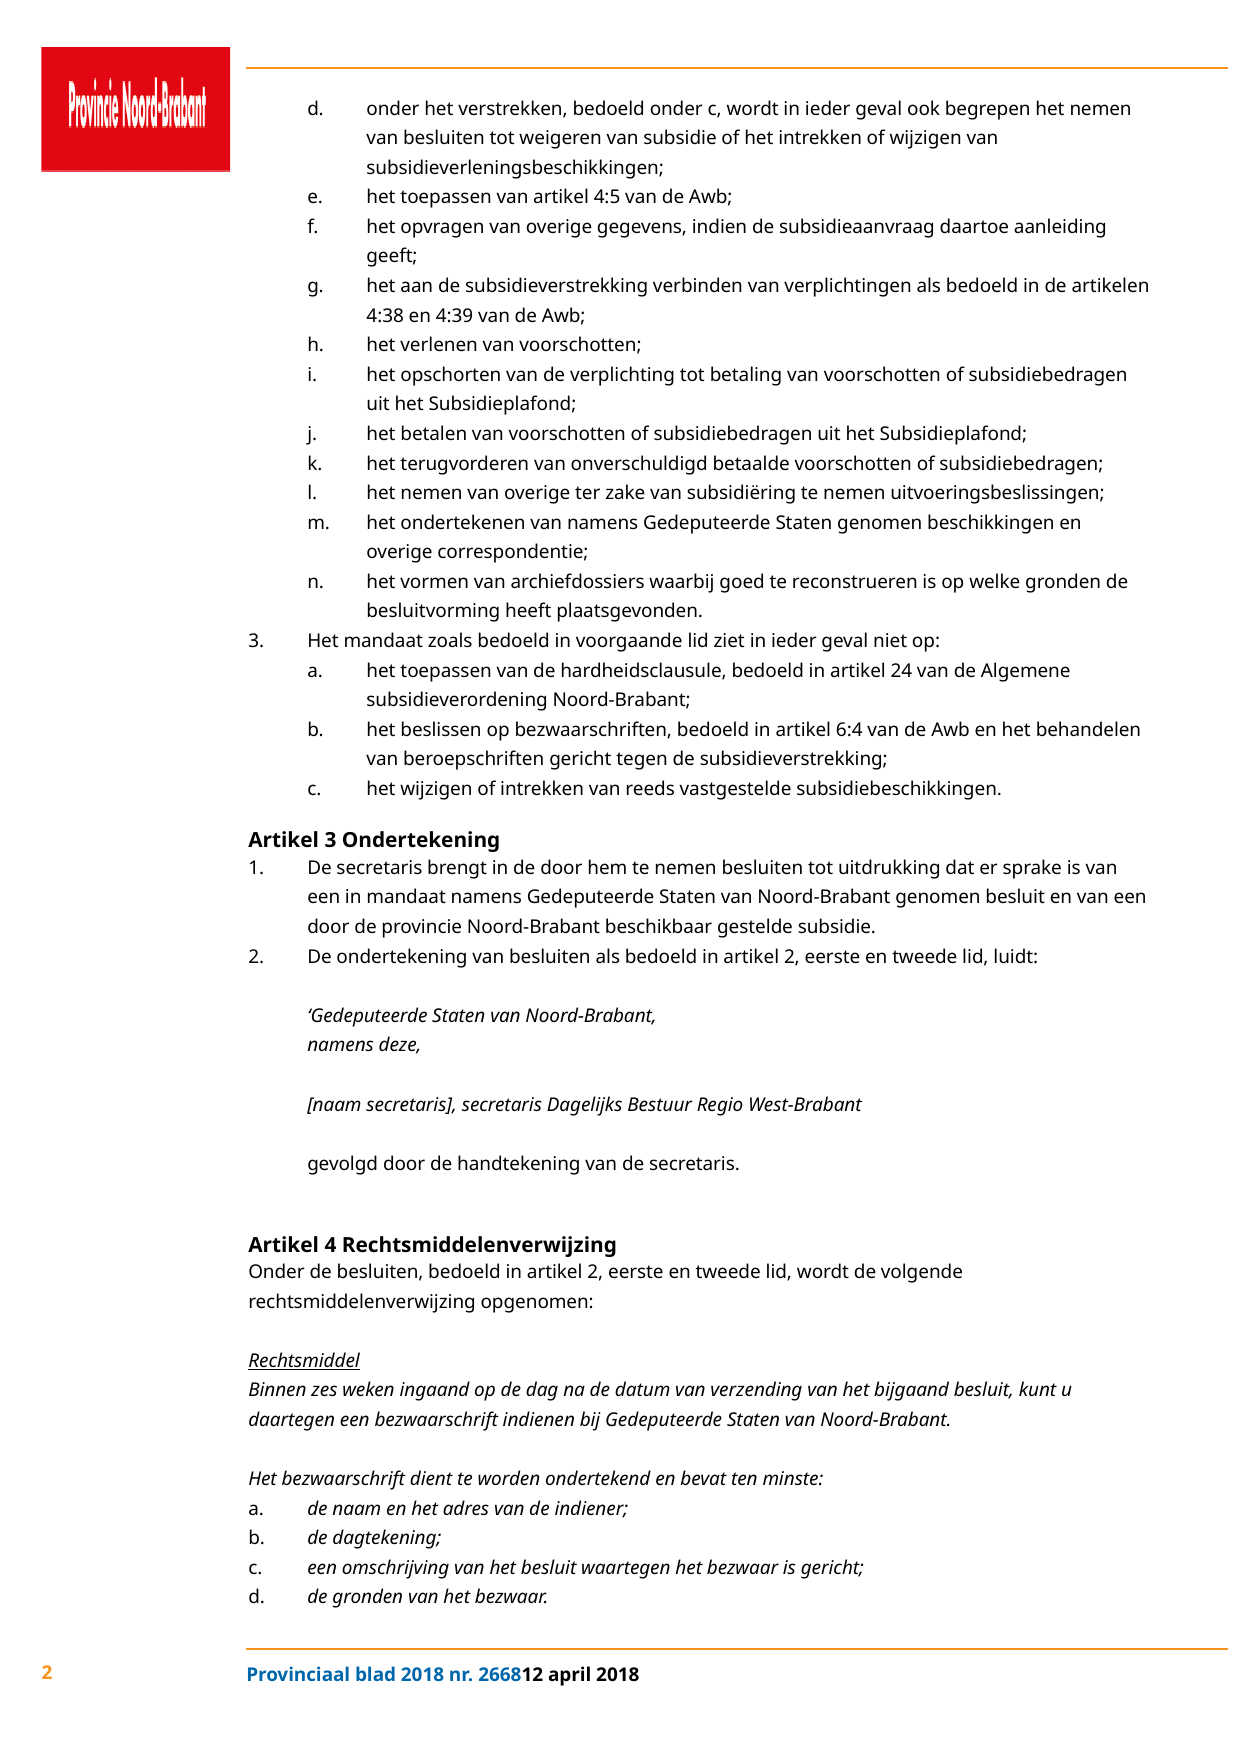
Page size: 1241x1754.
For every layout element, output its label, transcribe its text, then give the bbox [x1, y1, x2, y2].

list het betalen van voorschotten of subsidiebedragen uit het Subsidieplafond; [307, 420, 1152, 446]
list [naam secretaris], secretaris Dagelijks Bestuur Regio West-Brabant [248, 1091, 1152, 1116]
list gevolgd door de handtekening van de secretaris. [248, 1150, 1152, 1176]
list het nemen van overige ter zake van subsidiëring te nemen uitvoeringsbeslissingen; [307, 479, 1152, 505]
list De ondertekening van besluiten als bedoeld in artikel 2, eerste en tweede lid, luidt: [248, 943, 1152, 968]
list het vormen van archiefdossiers waarbij goed te reconstrueren is op welke gronden de besluitvorming heeft plaatsgevonden. [307, 568, 1152, 623]
list ‘Gedeputeerde Staten van Noord-Brabant, [248, 1002, 1152, 1028]
list het terugvorderen van onverschuldigd betaalde voorschotten of subsidiebedragen; [307, 450, 1152, 476]
list het toepassen van de hardheidsclausule, bedoeld in artikel 24 van de Algemene subsidieverordening Noord-Brabant; [307, 657, 1152, 712]
list namens deze, [248, 1032, 1152, 1057]
list het beslissen op bezwaarschriften, bedoeld in artikel 6:4 van de Awb en het behandelen van beroepschriften gericht tegen de subsidieverstrekking; [307, 716, 1152, 771]
list het toepassen van artikel 4:5 van de Awb; [307, 183, 1152, 209]
text Rechtsmiddel [248, 1347, 1152, 1373]
list onder het verstrekken, bedoeld onder c, wordt in ieder geval ook begrepen het nemen van besluiten tot weigeren van subsidie of het intrekken of wijzigen van subsidieverleningsbeschikkingen; [307, 95, 1152, 180]
list het aan de subsidieverstrekking verbinden van verplichtingen als bedoeld in de artikelen 4:38 en 4:39 van de Awb; [307, 272, 1152, 328]
picture [41, 47, 231, 172]
list een omschrijving van het besluit waartegen het bezwaar is gericht; [248, 1554, 1152, 1580]
list het ondertekenen van namens Gedeputeerde Staten genomen beschikkingen en overige correspondentie; [307, 509, 1152, 564]
list de naam en het adres van de indiener; [248, 1495, 1152, 1521]
text Binnen zes weken ingaand op de dag na de datum van verzending van het bijgaand besluit, kunt u daartegen een bezwaarschrift indienen bij Gedeputeerde Staten van Noord-Brabant. [248, 1377, 1152, 1432]
text Onder de besluiten, bedoeld in artikel 2, eerste en tweede lid, wordt de volgende rechtsmiddelenverwijzing opgenomen: [248, 1258, 1152, 1314]
text Artikel 3 Ondertekening [248, 826, 1152, 854]
list De secretaris brengt in de door hem te nemen besluiten tot uitdrukking dat er sprake is van een in mandaat namens Gedeputeerde Staten van Noord-Brabant genomen besluit en van een door de provincie Noord-Brabant beschikbaar gestelde subsidie. [248, 854, 1152, 939]
list de dagtekening; [248, 1524, 1152, 1550]
list de gronden van het bezwaar. [248, 1584, 1152, 1609]
list het opvragen van overige gegevens, indien de subsidieaanvraag daartoe aanleiding geeft; [307, 213, 1152, 268]
list het wijzigen of intrekken van reeds vastgestelde subsidiebeschikkingen. [307, 775, 1152, 801]
text Het bezwaarschrift dient te worden ondertekend en bevat ten minste: [248, 1465, 1152, 1491]
list het verlenen van voorschotten; [307, 331, 1152, 357]
text Artikel 4 Rechtsmiddelenverwijzing [248, 1230, 1152, 1258]
list het opschorten van de verplichting tot betaling van voorschotten of subsidiebedragen uit het Subsidieplafond; [307, 361, 1152, 416]
list Het mandaat zoals bedoeld in voorgaande lid ziet in ieder geval niet op: [248, 627, 1152, 653]
